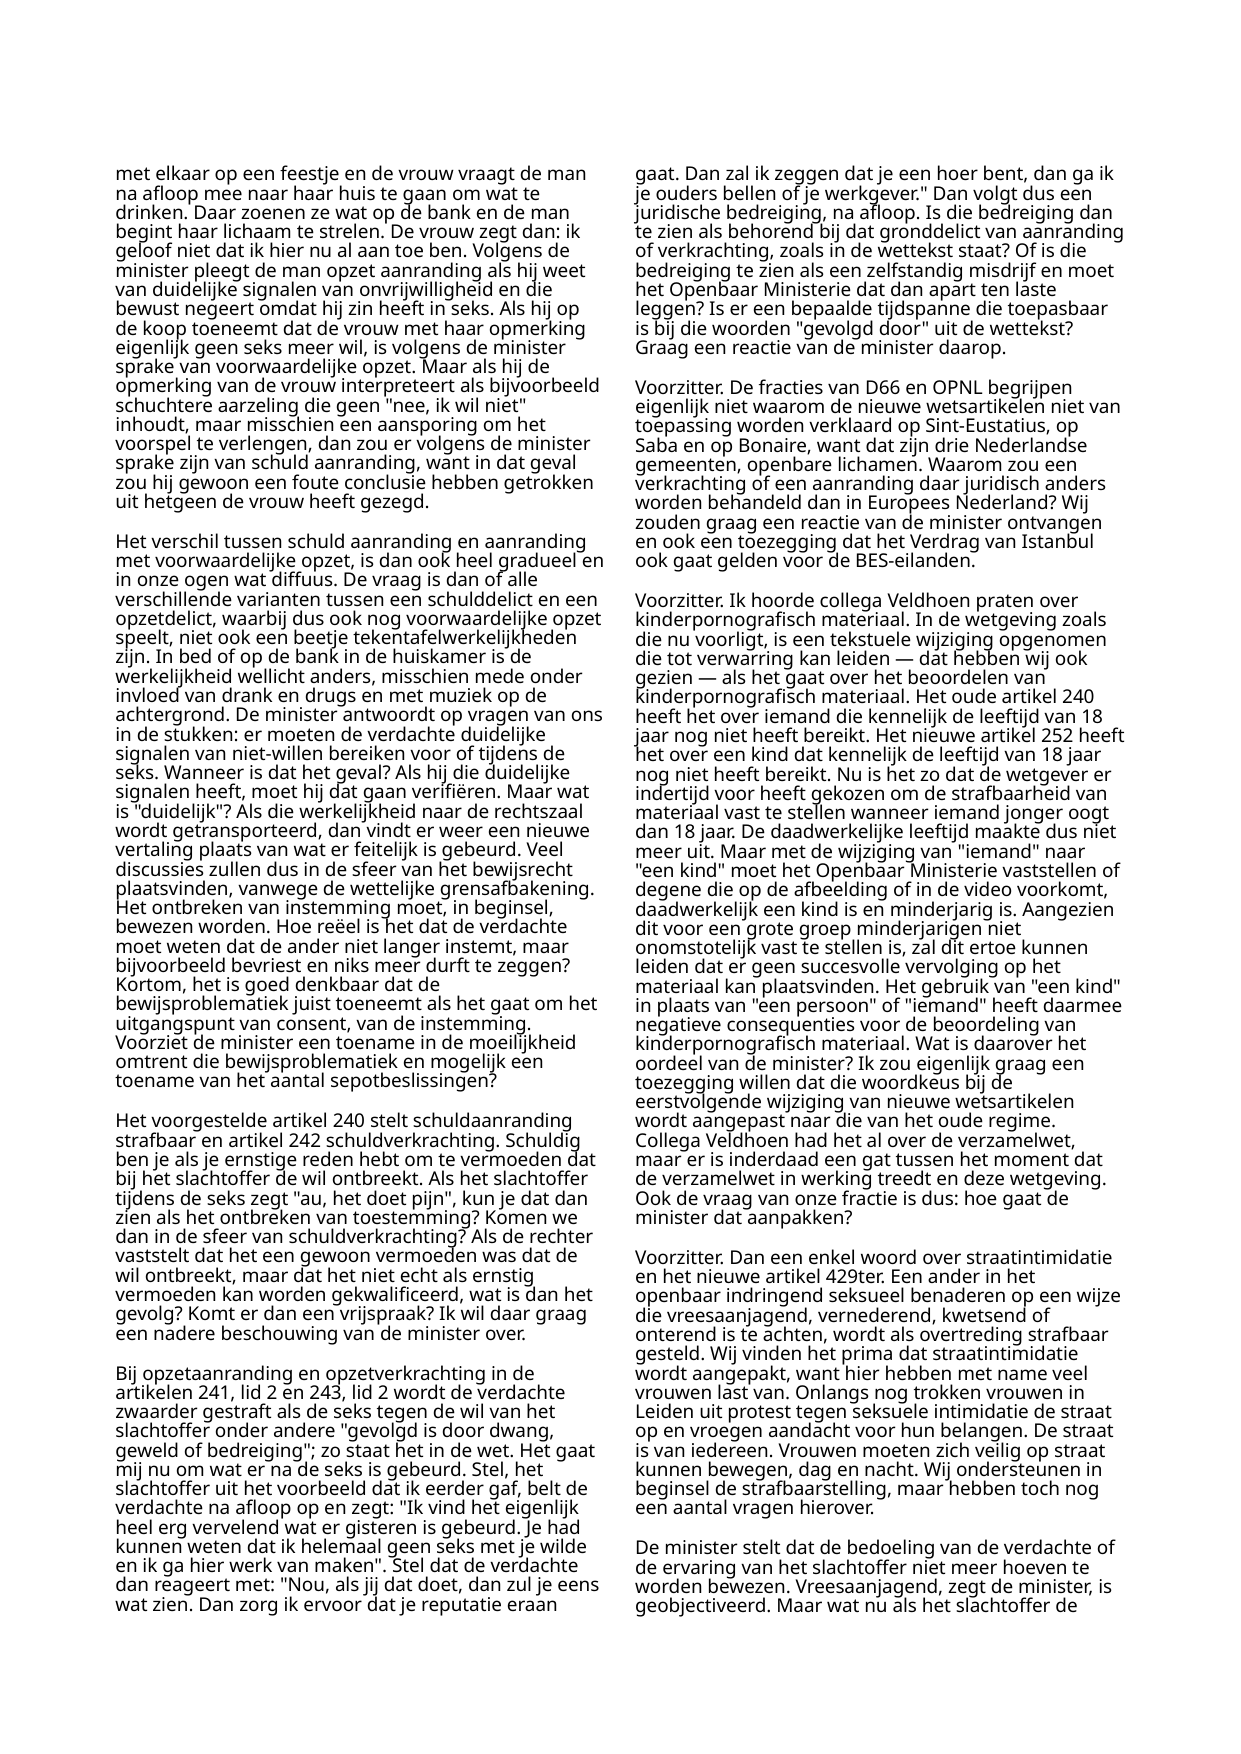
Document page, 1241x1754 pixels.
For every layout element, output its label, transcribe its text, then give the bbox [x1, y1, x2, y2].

text met elkaar op een feestje en de vrouw vraagt de man na afloop mee naar haar huis te gaan om wat te drinken. Daar zoenen ze wat op de bank en de man begint haar lichaam te strelen. De vrouw zegt dan: ik geloof niet dat ik hier nu al aan toe ben. Volgens de minister pleegt de man opzet aanranding als hij weet van duidelijke signalen van onvrijwilligheid en die bewust negeert omdat hij zin heeft in seks. Als hij op de koop toeneemt dat de vrouw met haar opmerking eigenlijk geen seks meer wil, is volgens de minister sprake van voorwaardelijke opzet. Maar als hij de opmerking van de vrouw interpreteert als bijvoorbeeld schuchtere aarzeling die geen "nee, ik wil niet" inhoudt, maar misschien een aansporing om het voorspel te verlengen, dan zou er volgens de minister sprake zijn van schuld aanranding, want in dat geval zou hij gewoon een foute conclusie hebben getrokken uit hetgeen de vrouw heeft gezegd. [115, 165, 605, 512]
text De minister stelt dat de bedoeling van de verdachte of de ervaring van het slachtoffer niet meer hoeven te worden bewezen. Vreesaanjagend, zegt de minister, is geobjectiveerd. Maar wat nu als het slachtoffer de [635, 1539, 1125, 1616]
text gaat. Dan zal ik zeggen dat je een hoer bent, dan ga ik je ouders bellen of je werkgever." Dan volgt dus een juridische bedreiging, na afloop. Is die bedreiging dan te zien als behorend bij dat gronddelict van aanranding of verkrachting, zoals in de wettekst staat? Of is die bedreiging te zien als een zelfstandig misdrijf en moet het Openbaar Ministerie dat dan apart ten laste leggen? Is er een bepaalde tijdspanne die toepasbaar is bij die woorden "gevolgd door" uit de wettekst? Graag een reactie van de minister daarop. [635, 165, 1125, 358]
text Het verschil tussen schuld aanranding en aanranding met voorwaardelijke opzet, is dan ook heel gradueel en in onze ogen wat diffuus. De vraag is dan of alle verschillende varianten tussen een schulddelict en een opzetdelict, waarbij dus ook nog voorwaardelijke opzet speelt, niet ook een beetje tekentafelwerkelijkheden zijn. In bed of op de bank in de huiskamer is de werkelijkheid wellicht anders, misschien mede onder invloed van drank en drugs en met muziek op de achtergrond. De minister antwoordt op vragen van ons in de stukken: er moeten de verdachte duidelijke signalen van niet-willen bereiken voor of tijdens de seks. Wanneer is dat het geval? Als hij die duidelijke signalen heeft, moet hij dat gaan verifiëren. Maar wat is "duidelijk"? Als die werkelijkheid naar de rechtszaal wordt getransporteerd, dan vindt er weer een nieuwe vertaling plaats van wat er feitelijk is gebeurd. Veel discussies zullen dus in de sfeer van het bewijsrecht plaatsvinden, vanwege de wettelijke grensafbakening. Het ontbreken van instemming moet, in beginsel, bewezen worden. Hoe reëel is het dat de verdachte moet weten dat de ander niet langer instemt, maar bijvoorbeeld bevriest en niks meer durft te zeggen? Kortom, het is goed denkbaar dat de bewijsproblematiek juist toeneemt als het gaat om het uitgangspunt van consent, van de instemming. Voorziet de minister een toename in de moeilijkheid omtrent die bewijsproblematiek en mogelijk een toename van het aantal sepotbeslissingen? [115, 533, 605, 1092]
text Bij opzetaanranding en opzetverkrachting in de artikelen 241, lid 2 en 243, lid 2 wordt de verdachte zwaarder gestraft als de seks tegen de wil van het slachtoffer onder andere "gevolgd is door dwang, geweld of bedreiging"; zo staat het in de wet. Het gaat mij nu om wat er na de seks is gebeurd. Stel, het slachtoffer uit het voorbeeld dat ik eerder gaf, belt de verdachte na afloop op en zegt: "Ik vind het eigenlijk heel erg vervelend wat er gisteren is gebeurd. Je had kunnen weten dat ik helemaal geen seks met je wilde en ik ga hier werk van maken". Stel dat de verdachte dan reageert met: "Nou, als jij dat doet, dan zul je eens wat zien. Dan zorg ik ervoor dat je reputatie eraan [115, 1364, 605, 1615]
text Het voorgestelde artikel 240 stelt schuldaanranding strafbaar en artikel 242 schuldverkrachting. Schuldig ben je als je ernstige reden hebt om te vermoeden dat bij het slachtoffer de wil ontbreekt. Als het slachtoffer tijdens de seks zegt "au, het doet pijn", kun je dat dan zien als het ontbreken van toestemming? Komen we dan in de sfeer van schuldverkrachting? Als de rechter vaststelt dat het een gewoon vermoeden was dat de wil ontbreekt, maar dat het niet echt als ernstig vermoeden kan worden gekwalificeerd, wat is dan het gevolg? Komt er dan een vrijspraak? Ik wil daar graag een nadere beschouwing van de minister over. [115, 1112, 605, 1344]
text Voorzitter. Ik hoorde collega Veldhoen praten over kinderpornografisch materiaal. In de wetgeving zoals die nu voorligt, is een tekstuele wijziging opgenomen die tot verwarring kan leiden — dat hebben wij ook gezien — als het gaat over het beoordelen van kinderpornografisch materiaal. Het oude artikel 240 heeft het over iemand die kennelijk de leeftijd van 18 jaar nog niet heeft bereikt. Het nieuwe artikel 252 heeft het over een kind dat kennelijk de leeftijd van 18 jaar nog niet heeft bereikt. Nu is het zo dat de wetgever er indertijd voor heeft gekozen om de strafbaarheid van materiaal vast te stellen wanneer iemand jonger oogt dan 18 jaar. De daadwerkelijke leeftijd maakte dus niet meer uit. Maar met de wijziging van "iemand" naar "een kind" moet het Openbaar Ministerie vaststellen of degene die op de afbeelding of in de video voorkomt, daadwerkelijk een kind is en minderjarig is. Aangezien dit voor een grote groep minderjarigen niet onomstotelijk vast te stellen is, zal dit ertoe kunnen leiden dat er geen succesvolle vervolging op het materiaal kan plaatsvinden. Het gebruik van "een kind" in plaats van "een persoon" of "iemand" heeft daarmee negatieve consequenties voor de beoordeling van kinderpornografisch materiaal. Wat is daarover het oordeel van de minister? Ik zou eigenlijk graag een toezegging willen dat die woordkeus bij de eerstvolgende wijziging van nieuwe wetsartikelen wordt aangepast naar die van het oude regime. Collega Veldhoen had het al over de verzamelwet, maar er is inderdaad een gat tussen het moment dat de verzamelwet in werking treedt en deze wetgeving. Ook de vraag van onze fractie is dus: hoe gaat de minister dat aanpakken? [635, 592, 1125, 1228]
text Voorzitter. Dan een enkel woord over straatintimidatie en het nieuwe artikel 429ter. Een ander in het openbaar indringend seksueel benaderen op een wijze die vreesaanjagend, vernederend, kwetsend of onterend is te achten, wordt als overtreding strafbaar gesteld. Wij vinden het prima dat straatintimidatie wordt aangepakt, want hier hebben met name veel vrouwen last van. Onlangs nog trokken vrouwen in Leiden uit protest tegen seksuele intimidatie de straat op en vroegen aandacht voor hun belangen. De straat is van iedereen. Vrouwen moeten zich veilig op straat kunnen bewegen, dag en nacht. Wij ondersteunen in beginsel de strafbaarstelling, maar hebben toch nog een aantal vragen hierover. [635, 1249, 1125, 1519]
text Voorzitter. De fracties van D66 en OPNL begrijpen eigenlijk niet waarom de nieuwe wetsartikelen niet van toepassing worden verklaard op Sint-Eustatius, op Saba en op Bonaire, want dat zijn drie Nederlandse gemeenten, openbare lichamen. Waarom zou een verkrachting of een aanranding daar juridisch anders worden behandeld dan in Europees Nederland? Wij zouden graag een reactie van de minister ontvangen en ook een toezegging dat het Verdrag van Istanbul ook gaat gelden voor de BES-eilanden. [635, 379, 1125, 571]
